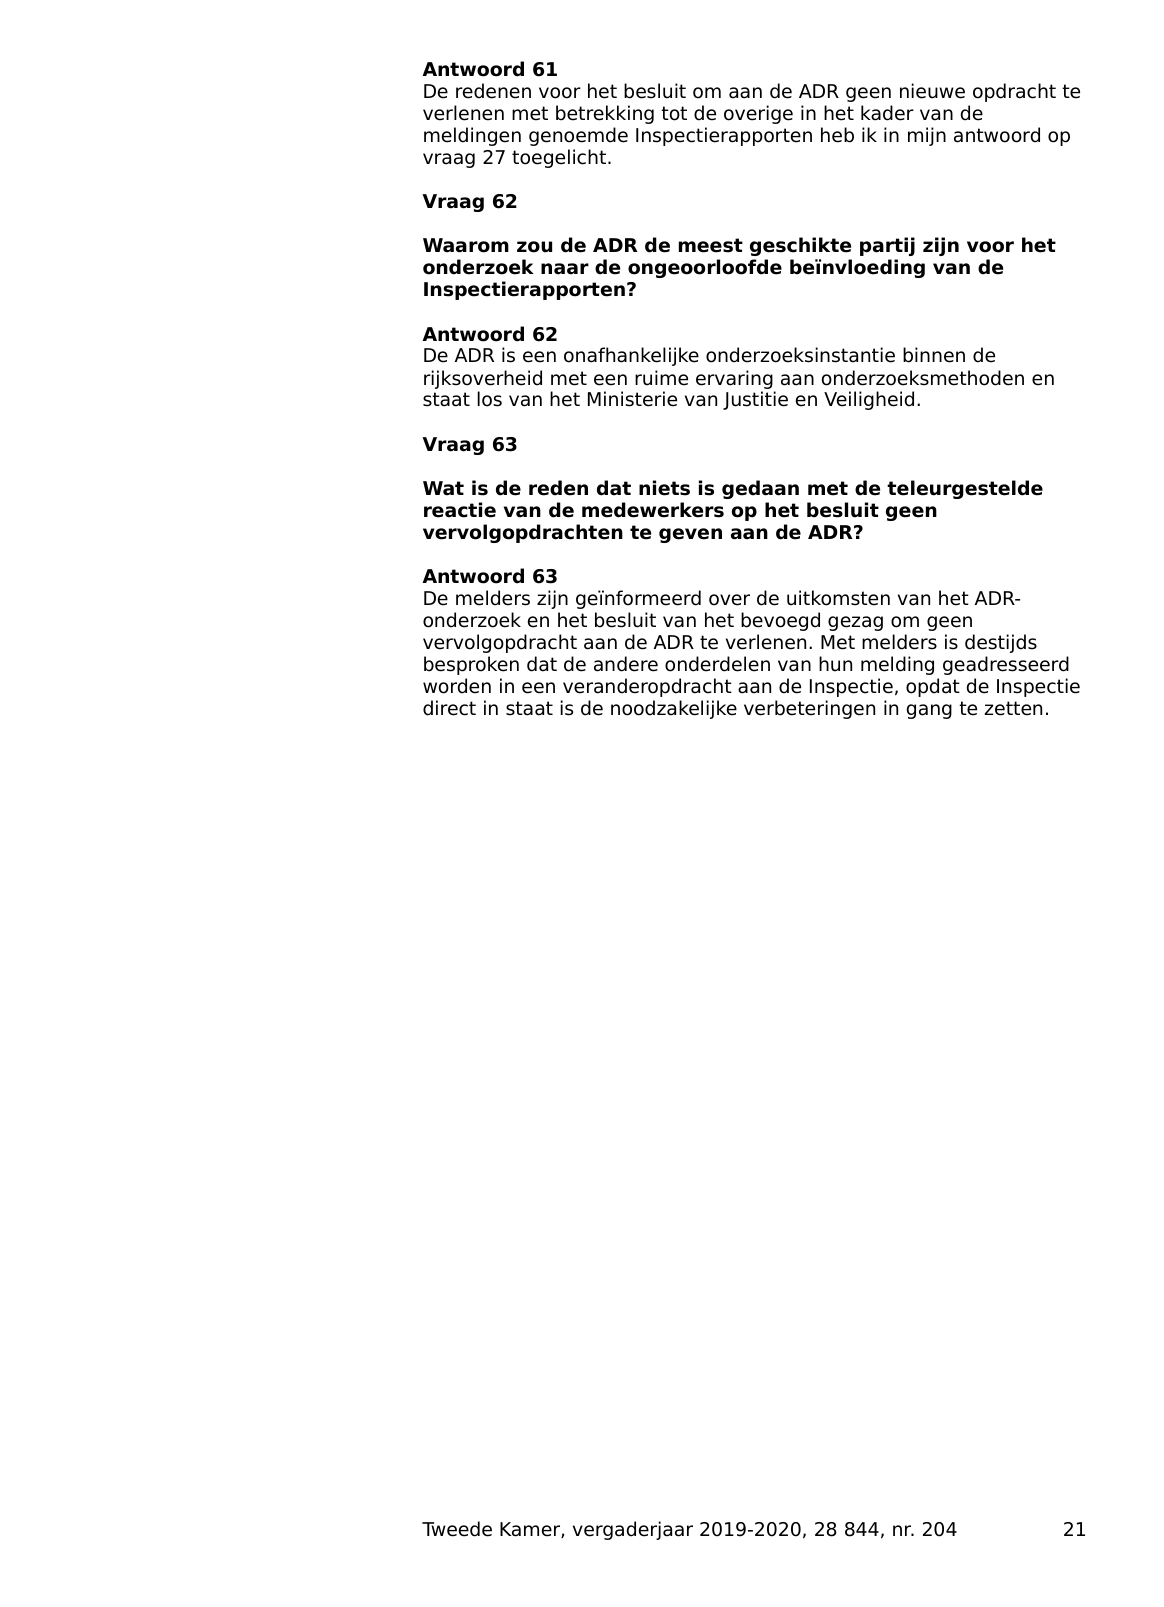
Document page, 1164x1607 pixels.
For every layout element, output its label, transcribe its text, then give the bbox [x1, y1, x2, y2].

subtitle Antwoord 63 [422, 566, 1087, 588]
subtitle Vraag 63 [422, 433, 1087, 456]
text Waarom zou de ADR de meest geschikte partij zijn voor het onderzoek naar de ongeoorloofde beïnvloeding van de Inspectierapporten? [422, 235, 1087, 301]
text De redenen voor het besluit om aan de ADR geen nieuwe opdracht te verlenen met betrekking tot de overige in het kader van de meldingen genoemde Inspectierapporten heb ik in mijn antwoord op vraag 27 toegelicht. [422, 81, 1087, 169]
text De melders zijn geïnformeerd over de uitkomsten van het ADR-onderzoek en het besluit van het bevoegd gezag om geen vervolgopdracht aan de ADR te verlenen. Met melders is destijds besproken dat de andere onderdelen van hun melding geadresseerd worden in een veranderopdracht aan de Inspectie, opdat de Inspectie direct in staat is de noodzakelijke verbeteringen in gang te zetten. [422, 588, 1087, 720]
text Wat is de reden dat niets is gedaan met de teleurgestelde reactie van de medewerkers op het besluit geen vervolgopdrachten te geven aan de ADR? [422, 478, 1087, 544]
text De ADR is een onafhankelijke onderzoeksinstantie binnen de rijksoverheid met een ruime ervaring aan onderzoeksmethoden en staat los van het Ministerie van Justitie en Veiligheid. [422, 345, 1087, 411]
subtitle Vraag 62 [422, 191, 1087, 213]
subtitle Antwoord 61 [422, 59, 1087, 81]
subtitle Antwoord 62 [422, 323, 1087, 345]
